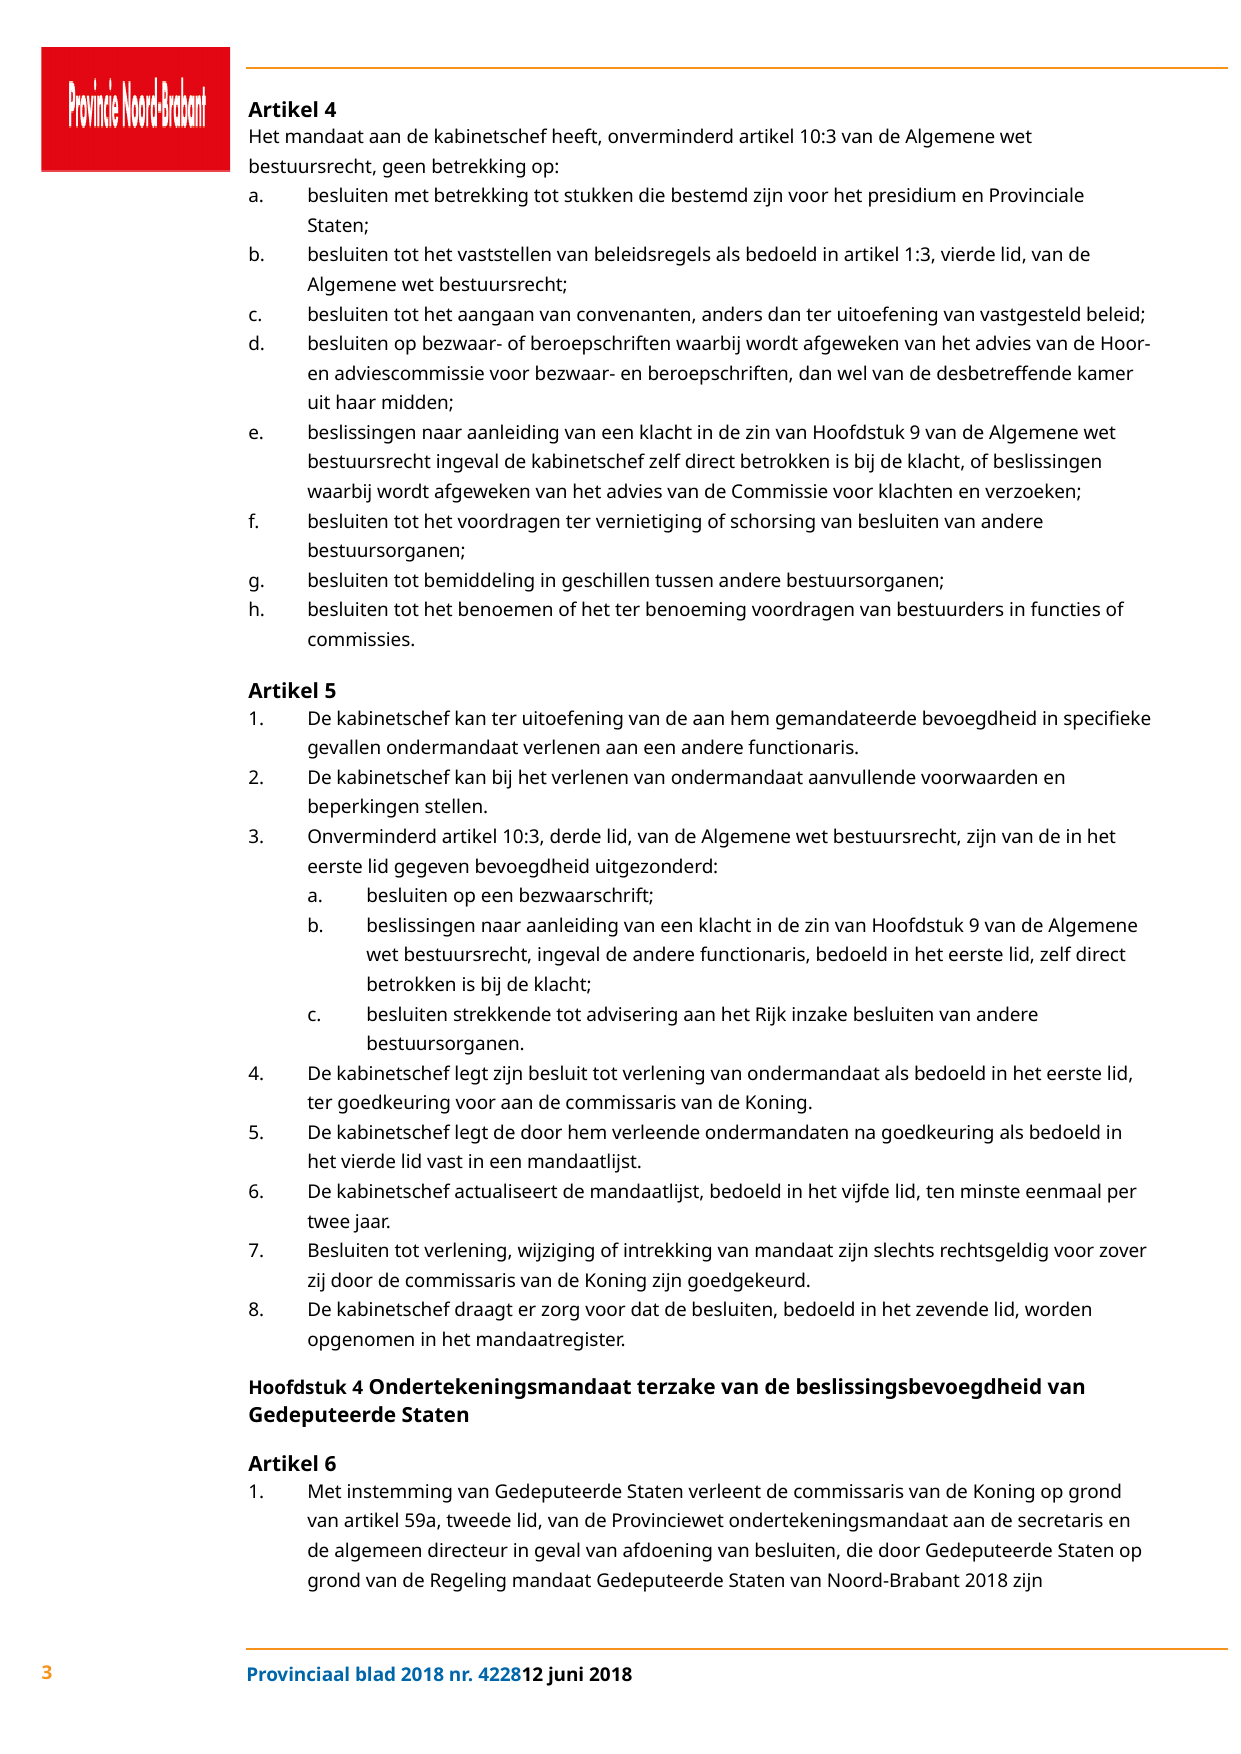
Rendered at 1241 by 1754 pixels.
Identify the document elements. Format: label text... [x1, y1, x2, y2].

list De kabinetschef legt de door hem verleende ondermandaten na goedkeuring als bedoeld in het vierde lid vast in een mandaatlijst. [248, 1119, 1152, 1174]
list besluiten tot het aangaan van convenanten, anders dan ter uitoefening van vastgesteld beleid; [248, 301, 1152, 326]
list De kabinetschef legt zijn besluit tot verlening van ondermandaat als bedoeld in het eerste lid, ter goedkeuring voor aan de commissaris van de Koning. [248, 1060, 1152, 1115]
list besluiten tot het benoemen of het ter benoeming voordragen van bestuurders in functies of commissies. [248, 597, 1152, 652]
list beslissingen naar aanleiding van een klacht in de zin van Hoofdstuk 9 van de Algemene wet bestuursrecht ingeval de kabinetschef zelf direct betrokken is bij de klacht, of beslissingen waarbij wordt afgeweken van het advies van de Commissie voor klachten en verzoeken; [248, 419, 1152, 504]
list besluiten strekkende tot advisering aan het Rijk inzake besluiten van andere bestuursorganen. [307, 1001, 1152, 1056]
list besluiten tot het voordragen ter vernietiging of schorsing van besluiten van andere bestuursorganen; [248, 508, 1152, 563]
list De kabinetschef actualiseert de mandaatlijst, bedoeld in het vijfde lid, ten minste eenmaal per twee jaar. [248, 1178, 1152, 1234]
list besluiten tot het vaststellen van beleidsregels als bedoeld in artikel 1:3, vierde lid, van de Algemene wet bestuursrecht; [248, 242, 1152, 297]
text Artikel 5 [248, 677, 1152, 705]
list besluiten met betrekking tot stukken die bestemd zijn voor het presidium en Provinciale Staten; [248, 182, 1152, 238]
text Het mandaat aan de kabinetschef heeft, onverminderd artikel 10:3 van de Algemene wet bestuursrecht, geen betrekking op: [248, 123, 1152, 178]
list De kabinetschef kan bij het verlenen van ondermandaat aanvullende voorwaarden en beperkingen stellen. [248, 764, 1152, 819]
list beslissingen naar aanleiding van een klacht in de zin van Hoofdstuk 9 van de Algemene wet bestuursrecht, ingeval de andere functionaris, bedoeld in het eerste lid, zelf direct betrokken is bij de klacht; [307, 912, 1152, 997]
picture [41, 47, 231, 172]
text Artikel 6 [248, 1449, 1152, 1478]
list De kabinetschef draagt er zorg voor dat de besluiten, bedoeld in het zevende lid, worden opgenomen in het mandaatregister. [248, 1297, 1152, 1352]
text Artikel 4 [248, 95, 1152, 123]
list besluiten op een bezwaarschrift; [307, 882, 1152, 908]
list Onverminderd artikel 10:3, derde lid, van de Algemene wet bestuursrecht, zijn van de in het eerste lid gegeven bevoegdheid uitgezonderd: [248, 823, 1152, 879]
list De kabinetschef kan ter uitoefening van de aan hem gemandateerde bevoegdheid in specifieke gevallen ondermandaat verlenen aan een andere functionaris. [248, 705, 1152, 760]
list besluiten tot bemiddeling in geschillen tussen andere bestuursorganen; [248, 567, 1152, 593]
list Besluiten tot verlening, wijziging of intrekking van mandaat zijn slechts rechtsgeldig voor zover zij door de commissaris van de Koning zijn goedgekeurd. [248, 1237, 1152, 1293]
text Hoofdstuk 4 Ondertekeningsmandaat terzake van de beslissingsbevoegdheid van Gedeputeerde Staten [248, 1372, 1152, 1429]
list besluiten op bezwaar- of beroepschriften waarbij wordt afgeweken van het advies van de Hoor- en adviescommissie voor bezwaar- en beroepschriften, dan wel van de desbetreffende kamer uit haar midden; [248, 330, 1152, 415]
list Met instemming van Gedeputeerde Staten verleent de commissaris van de Koning op grond van artikel 59a, tweede lid, van de Provinciewet ondertekeningsmandaat aan de secretaris en de algemeen directeur in geval van afdoening van besluiten, die door Gedeputeerde Staten op grond van de Regeling mandaat Gedeputeerde Staten van Noord-Brabant 2018 zijn [248, 1478, 1152, 1592]
